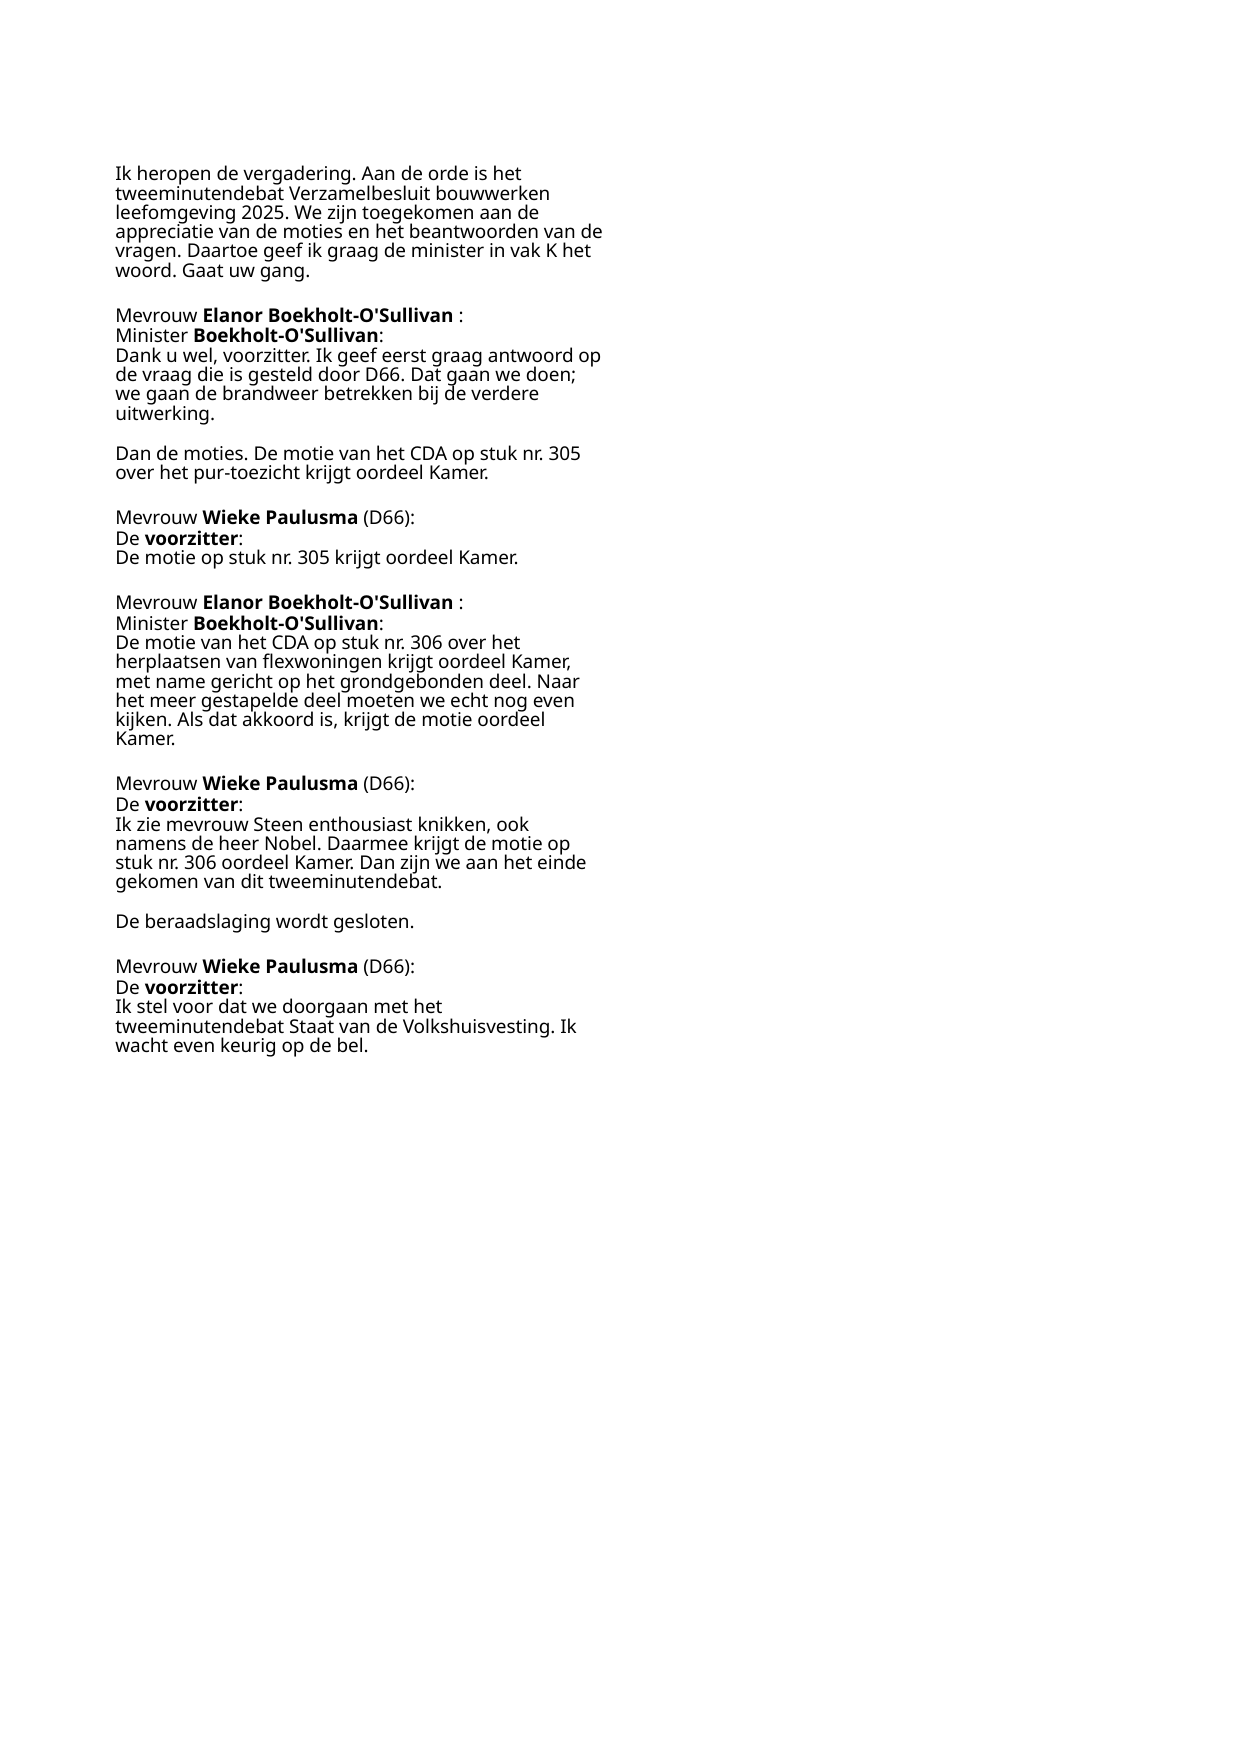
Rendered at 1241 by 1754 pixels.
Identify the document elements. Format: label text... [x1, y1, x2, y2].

text De voorzitter: [115, 530, 605, 549]
text Ik stel voor dat we doorgaan met het tweeminutendebat Staat van de Volkshuisvesting. Ik wacht even keurig op de bel. [115, 998, 605, 1056]
text De beraadslaging wordt gesloten. [115, 913, 605, 933]
text Mevrouw Elanor Boekholt-O'Sullivan : [115, 589, 605, 615]
text Mevrouw Wieke Paulusma (D66): [115, 953, 605, 979]
text De voorzitter: [115, 979, 605, 998]
text Ik heropen de vergadering. Aan de orde is het tweeminutendebat Verzamelbesluit bouwwerken leefomgeving 2025. We zijn toegekomen aan de appreciatie van de moties en het beantwoorden van de vragen. Daartoe geef ik graag de minister in vak K het woord. Gaat uw gang. [115, 165, 605, 281]
text Minister Boekholt-O'Sullivan: [115, 327, 605, 347]
text Mevrouw Wieke Paulusma (D66): [115, 771, 605, 796]
text De motie op stuk nr. 305 krijgt oordeel Kamer. [115, 549, 605, 568]
text Mevrouw Wieke Paulusma (D66): [115, 504, 605, 530]
text Mevrouw Elanor Boekholt-O'Sullivan : [115, 302, 605, 327]
text Ik zie mevrouw Steen enthousiast knikken, ook namens de heer Nobel. Daarmee krijgt de motie op stuk nr. 306 oordeel Kamer. Dan zijn we aan het einde gekomen van dit tweeminutendebat. [115, 816, 605, 893]
text Minister Boekholt-O'Sullivan: [115, 615, 605, 634]
text De voorzitter: [115, 796, 605, 816]
text De motie van het CDA op stuk nr. 306 over het herplaatsen van flexwoningen krijgt oordeel Kamer, met name gericht op het grondgebonden deel. Naar het meer gestapelde deel moeten we echt nog even kijken. Als dat akkoord is, krijgt de motie oordeel Kamer. [115, 634, 605, 750]
text Dan de moties. De motie van het CDA op stuk nr. 305 over het pur-toezicht krijgt oordeel Kamer. [115, 444, 605, 483]
text Dank u wel, voorzitter. Ik geef eerst graag antwoord op de vraag die is gesteld door D66. Dat gaan we doen; we gaan de brandweer betrekken bij de verdere uitwerking. [115, 347, 605, 424]
